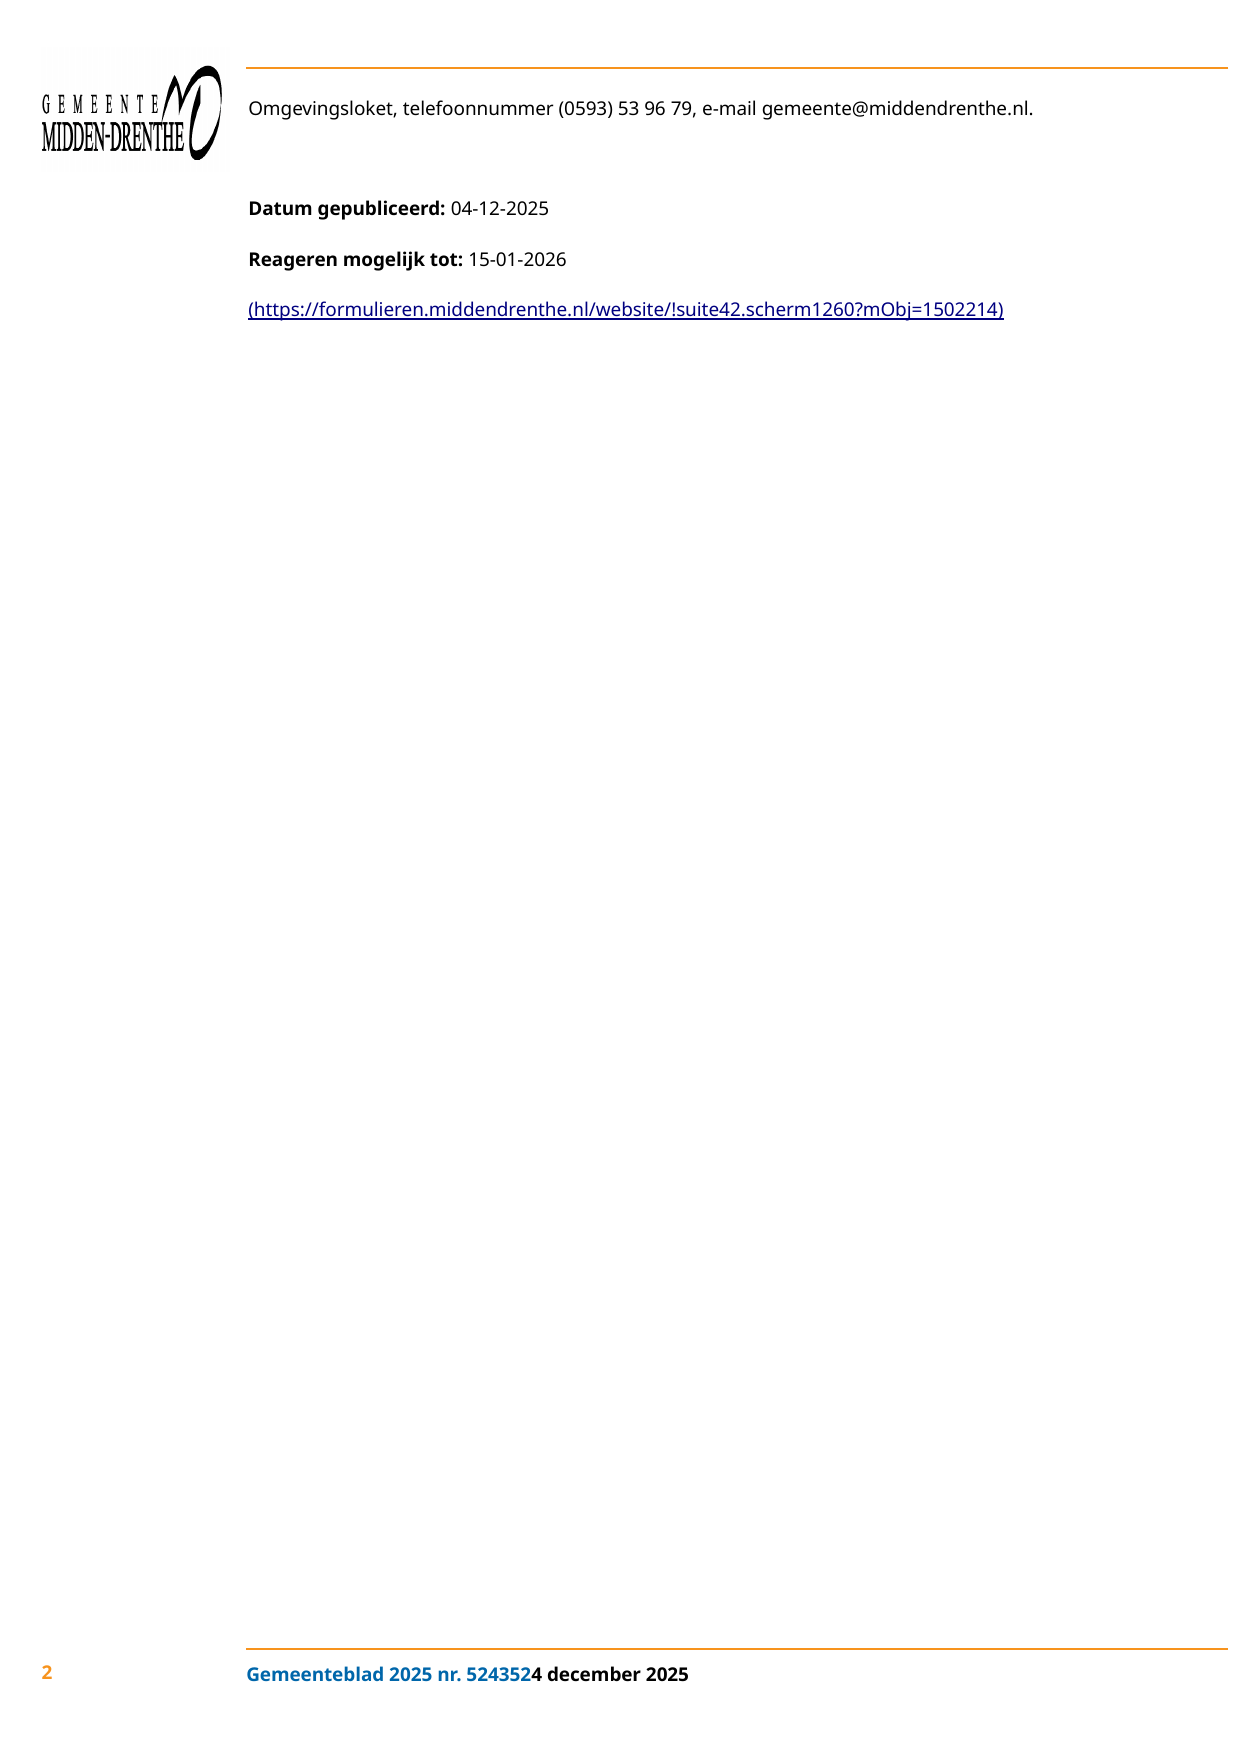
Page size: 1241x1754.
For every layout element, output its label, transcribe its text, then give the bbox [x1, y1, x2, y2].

picture [41, 47, 231, 172]
text Datum gepubliceerd: 04-12-2025 [248, 196, 1152, 221]
text Reageren mogelijk tot: 15-01-2026 [248, 246, 1152, 272]
text (https://formulieren.middendrenthe.nl/website/!suite42.scherm1260?mObj=1502214) [248, 296, 1152, 322]
text Omgevingsloket, telefoonnummer (0593) 53 96 79, e-mail gemeente@middendrenthe.nl. [248, 95, 1152, 121]
